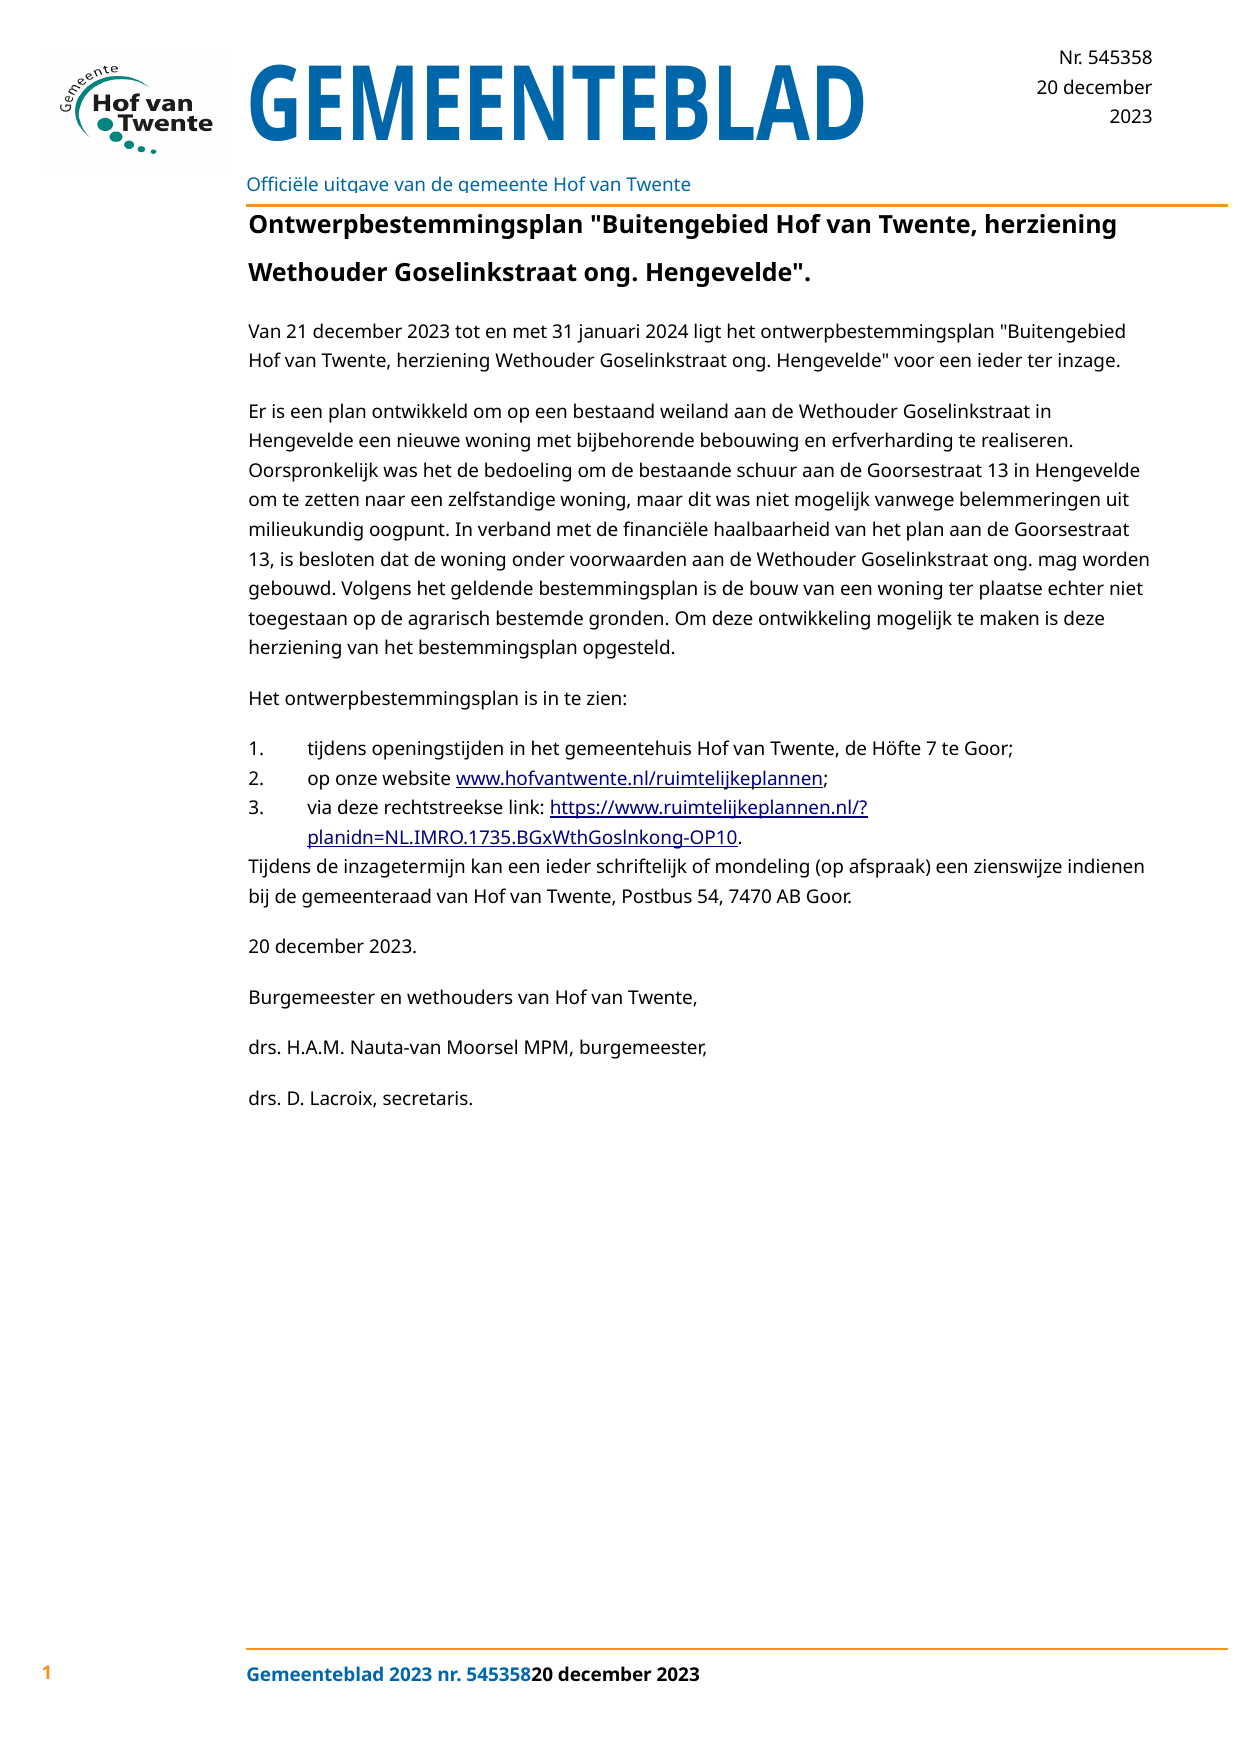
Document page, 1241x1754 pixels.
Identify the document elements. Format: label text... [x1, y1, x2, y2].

text Tijdens de inzagetermijn kan een ieder schriftelijk of mondeling (op afspraak) een zienswijze indienen bij de gemeenteraad van Hof van Twente, Postbus 54, 7470 AB Goor. [248, 854, 1152, 909]
list op onze website www.hofvantwente.nl/ruimtelijkeplannen; [248, 765, 1152, 791]
picture [41, 47, 231, 172]
text drs. D. Lacroix, secretaris. [248, 1085, 1152, 1111]
list tijdens openingstijden in het gemeentehuis Hof van Twente, de Höfte 7 te Goor; [248, 735, 1152, 761]
text 20 december 2023. [248, 934, 1152, 959]
text Burgemeester en wethouders van Hof van Twente, [248, 984, 1152, 1010]
text drs. H.A.M. Nauta-van Moorsel MPM, burgemeester, [248, 1034, 1152, 1060]
text Ontwerpbestemmingsplan "Buitengebied Hof van Twente, herziening Wethouder Goselinkstraat ong. Hengevelde". [248, 207, 1152, 288]
text Van 21 december 2023 tot en met 31 januari 2024 ligt het ontwerpbestemmingsplan "Buitengebied Hof van Twente, herziening Wethouder Goselinkstraat ong. Hengevelde" voor een ieder ter inzage. [248, 318, 1152, 373]
text Er is een plan ontwikkeld om op een bestaand weiland aan de Wethouder Goselinkstraat in Hengevelde een nieuwe woning met bijbehorende bebouwing en erfverharding te realiseren. Oorspronkelijk was het de bedoeling om de bestaande schuur aan de Goorsestraat 13 in Hengevelde om te zetten naar een zelfstandige woning, maar dit was niet mogelijk vanwege belemmeringen uit milieukundig oogpunt. In verband met de financiële haalbaarheid van het plan aan de Goorsestraat 13, is besloten dat de woning onder voorwaarden aan de Wethouder Goselinkstraat ong. mag worden gebouwd. Volgens het geldende bestemmingsplan is de bouw van een woning ter plaatse echter niet toegestaan op de agrarisch bestemde gronden. Om deze ontwikkeling mogelijk te maken is deze herziening van het bestemmingsplan opgesteld. [248, 398, 1152, 660]
text Het ontwerpbestemmingsplan is in te zien: [248, 685, 1152, 711]
list via deze rechtstreekse link: https://www.ruimtelijkeplannen.nl/?planidn=NL.IMRO.1735.BGxWthGoslnkong-OP10. [248, 794, 1152, 850]
